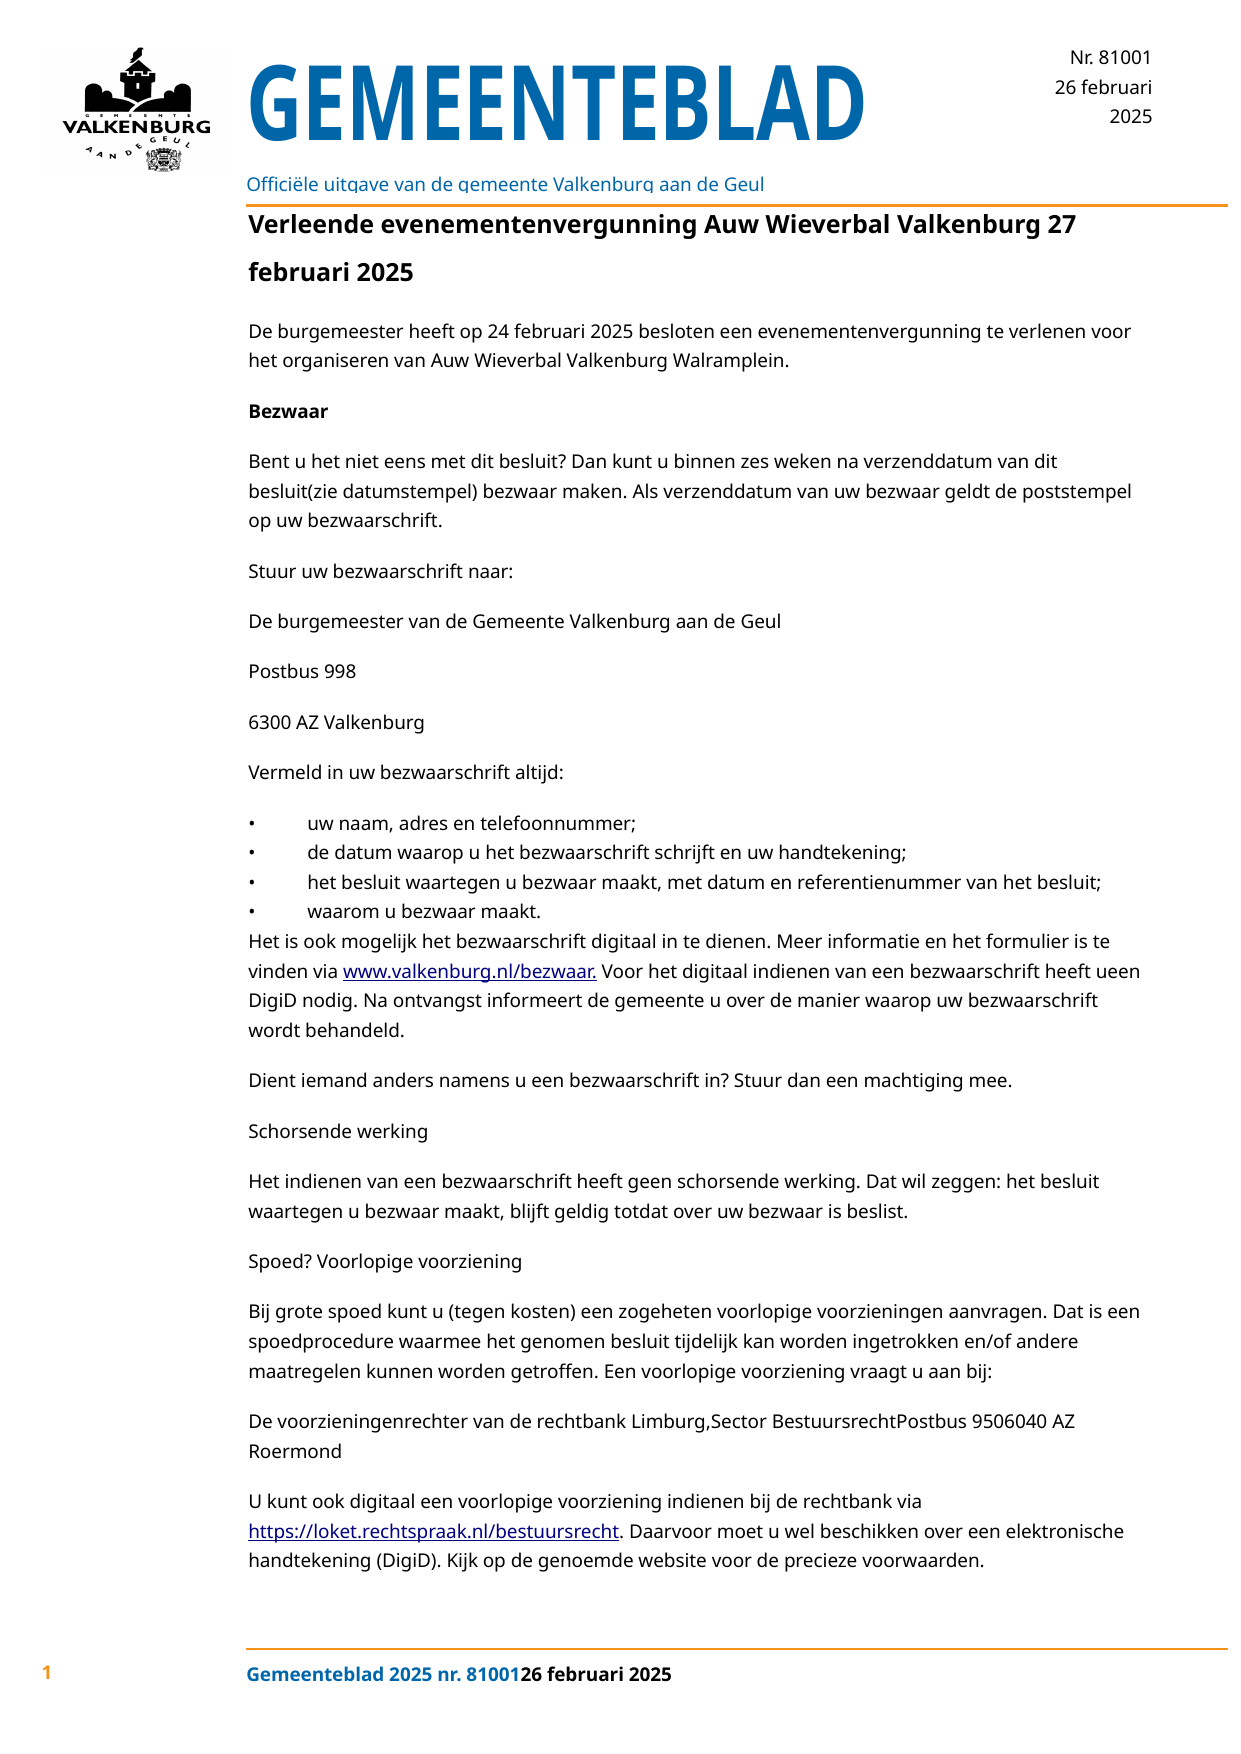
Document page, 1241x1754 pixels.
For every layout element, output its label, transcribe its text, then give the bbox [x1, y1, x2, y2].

text Verleende evenementenvergunning Auw Wieverbal Valkenburg 27 februari 2025 [248, 207, 1152, 288]
text Stuur uw bezwaarschrift naar: [248, 558, 1152, 584]
list uw naam, adres en telefoonnummer; [248, 810, 1152, 836]
text Het indienen van een bezwaarschrift heeft geen schorsende werking. Dat wil zeggen: het besluit waartegen u bezwaar maakt, blijft geldig totdat over uw bezwaar is beslist. [248, 1168, 1152, 1224]
text Dient iemand anders namens u een bezwaarschrift in? Stuur dan een machtiging mee. [248, 1067, 1152, 1093]
text Vermeld in uw bezwaarschrift altijd: [248, 759, 1152, 785]
text De burgemeester van de Gemeente Valkenburg aan de Geul [248, 608, 1152, 634]
text Spoed? Voorlopige voorziening [248, 1248, 1152, 1274]
list de datum waarop u het bezwaarschrift schrijft en uw handtekening; [248, 839, 1152, 865]
text Bent u het niet eens met dit besluit? Dan kunt u binnen zes weken na verzenddatum van dit besluit(zie datumstempel) bezwaar maken. Als verzenddatum van uw bezwaar geldt de poststempel op uw bezwaarschrift. [248, 448, 1152, 533]
text De voorzieningenrechter van de rechtbank Limburg,Sector BestuursrechtPostbus 9506040 AZ Roermond [248, 1408, 1152, 1464]
list het besluit waartegen u bezwaar maakt, met datum en referentienummer van het besluit; [248, 869, 1152, 895]
text Schorsende werking [248, 1118, 1152, 1144]
text Het is ook mogelijk het bezwaarschrift digitaal in te dienen. Meer informatie en het formulier is te vinden via www.valkenburg.nl/bezwaar. Voor het digitaal indienen van een bezwaarschrift heeft ueen DigiD nodig. Na ontvangst informeert de gemeente u over de manier waarop uw bezwaarschrift wordt behandeld. [248, 928, 1152, 1043]
text U kunt ook digitaal een voorlopige voorziening indienen bij de rechtbank via https://loket.rechtspraak.nl/bestuursrecht. Daarvoor moet u wel beschikken over een elektronische handtekening (DigiD). Kijk op de genoemde website voor de precieze voorwaarden. [248, 1488, 1152, 1573]
text De burgemeester heeft op 24 februari 2025 besloten een evenementenvergunning te verlenen voor het organiseren van Auw Wieverbal Valkenburg Walramplein. [248, 318, 1152, 373]
text Bezwaar [248, 398, 1152, 424]
text Bij grote spoed kunt u (tegen kosten) een zogeheten voorlopige voorzieningen aanvragen. Dat is een spoedprocedure waarmee het genomen besluit tijdelijk kan worden ingetrokken en/of andere maatregelen kunnen worden getroffen. Een voorlopige voorziening vraagt u aan bij: [248, 1299, 1152, 1384]
list waarom u bezwaar maakt. [248, 899, 1152, 924]
picture [41, 47, 231, 172]
text 6300 AZ Valkenburg [248, 709, 1152, 735]
text Postbus 998 [248, 659, 1152, 684]
